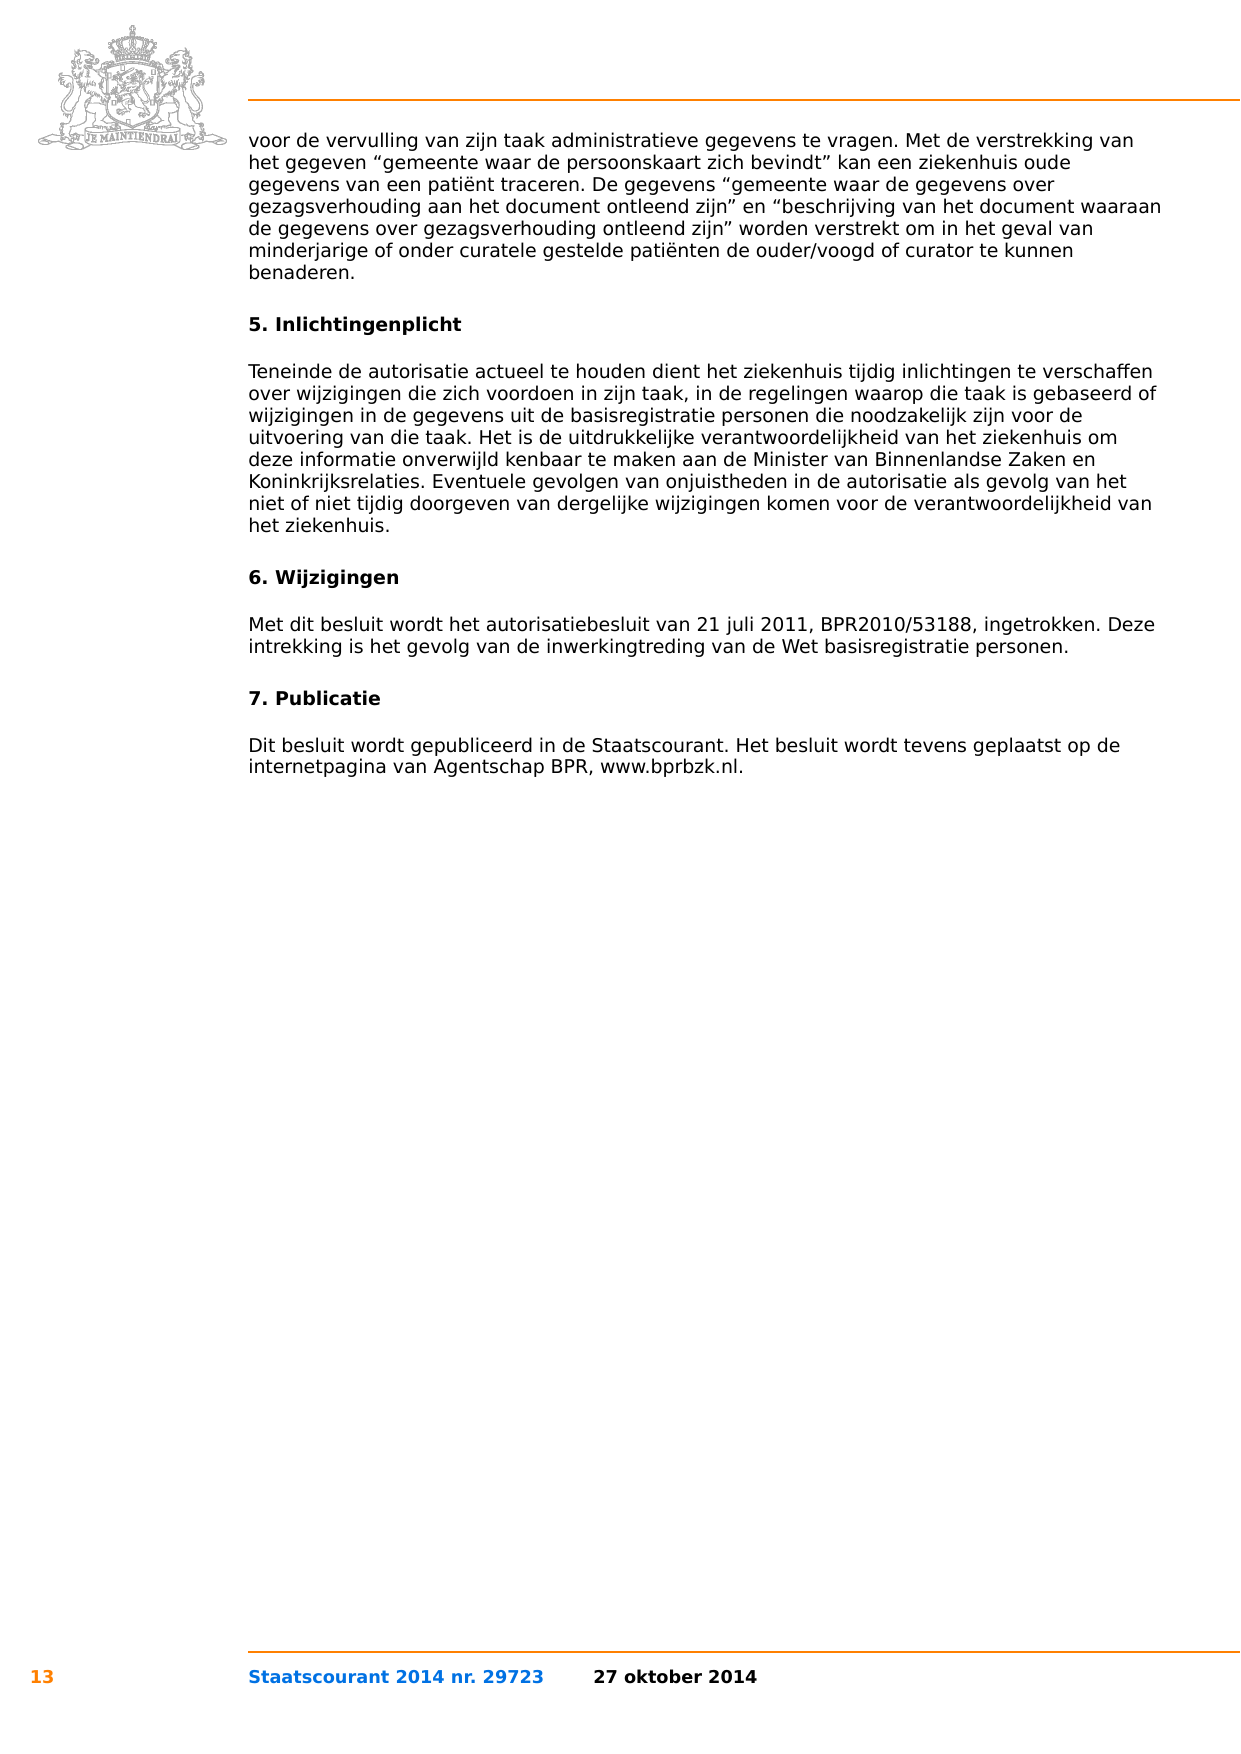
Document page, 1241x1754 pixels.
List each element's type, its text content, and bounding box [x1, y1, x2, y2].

subtitle 6. Wijzigingen [248, 567, 1163, 588]
subtitle 7. Publicatie [248, 687, 1163, 709]
text Dit besluit wordt gepubliceerd in de Staatscourant. Het besluit wordt tevens geplaatst op de internetpagina van Agentschap BPR, www.bprbzk.nl. [248, 734, 1163, 778]
subtitle 5. Inlichtingenplicht [248, 314, 1163, 336]
text Teneinde de autorisatie actueel te houden dient het ziekenhuis tijdig inlichtingen te verschaffen over wijzigingen die zich voordoen in zijn taak, in de regelingen waarop die taak is gebaseerd of wijzigingen in de gegevens uit de basisregistratie personen die noodzakelijk zijn voor de uitvoering van die taak. Het is de uitdrukkelijke verantwoordelijkheid van het ziekenhuis om deze informatie onverwijld kenbaar te maken aan de Minister van Binnenlandse Zaken en Koninkrijksrelaties. Eventuele gevolgen van onjuistheden in de autorisatie als gevolg van het niet of niet tijdig doorgeven van dergelijke wijzigingen komen voor de verantwoordelijkheid van het ziekenhuis. [248, 361, 1163, 537]
text voor de vervulling van zijn taak administratieve gegevens te vragen. Met de verstrekking van het gegeven “gemeente waar de persoonskaart zich bevindt” kan een ziekenhuis oude gegevens van een patiënt traceren. De gegevens “gemeente waar de gegevens over gezagsverhouding aan het document ontleend zijn” en “beschrijving van het document waaraan de gegevens over gezagsverhouding ontleend zijn” worden verstrekt om in het geval van minderjarige of onder curatele gestelde patiënten de ouder/voogd of curator te kunnen benaderen. [248, 130, 1163, 284]
picture [38, 25, 227, 150]
text Met dit besluit wordt het autorisatiebesluit van 21 juli 2011, BPR2010/53188, ingetrokken. Deze intrekking is het gevolg van de inwerkingtreding van de Wet basisregistratie personen. [248, 613, 1163, 657]
